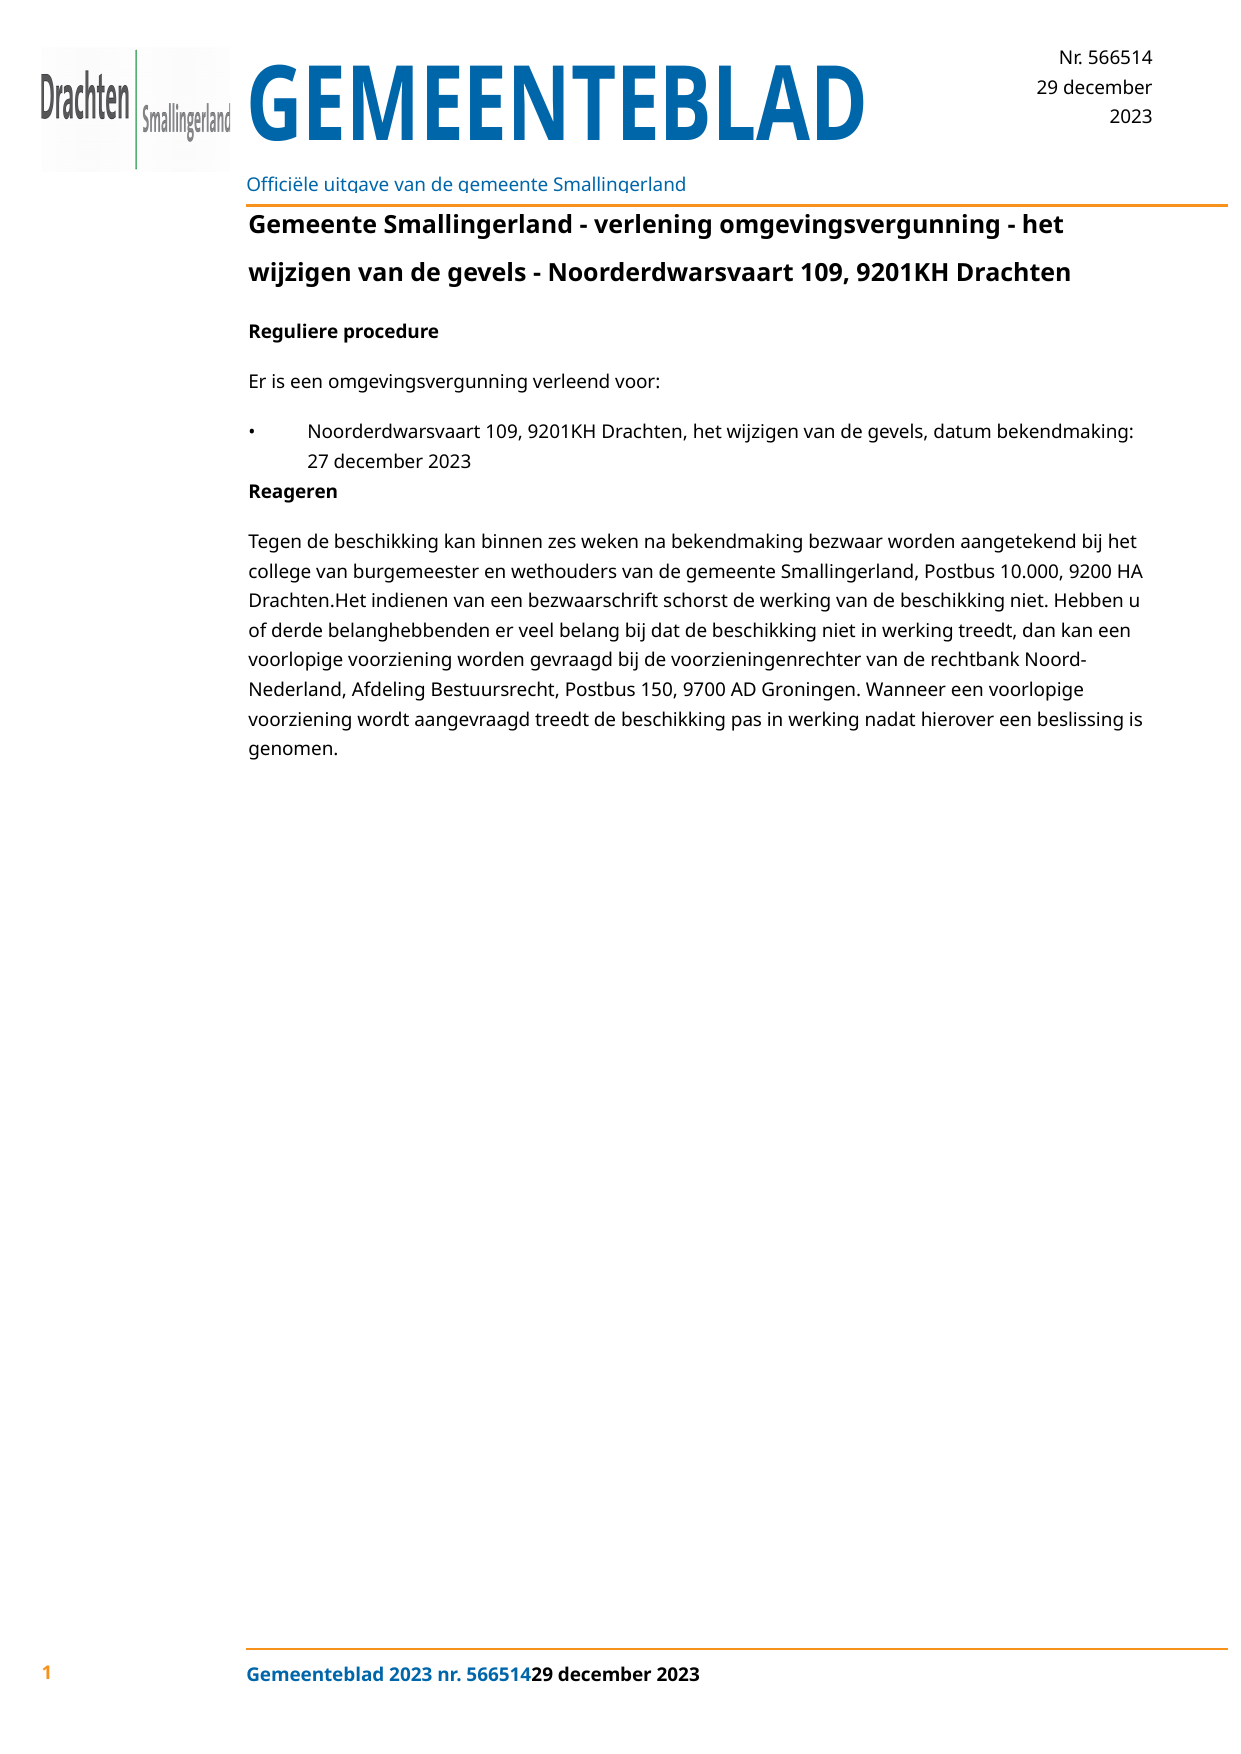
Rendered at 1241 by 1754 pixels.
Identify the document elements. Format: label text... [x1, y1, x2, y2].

list Noorderdwarsvaart 109, 9201KH Drachten, het wijzigen van de gevels, datum bekendmaking: 27 december 2023 [248, 419, 1152, 474]
text Reguliere procedure [248, 318, 1152, 344]
picture [41, 47, 231, 172]
text Gemeente Smallingerland - verlening omgevingsvergunning - het wijzigen van de gevels - Noorderdwarsvaart 109, 9201KH Drachten [248, 207, 1152, 288]
text Er is een omgevingsvergunning verleend voor: [248, 368, 1152, 394]
text Tegen de beschikking kan binnen zes weken na bekendmaking bezwaar worden aangetekend bij het college van burgemeester en wethouders van de gemeente Smallingerland, Postbus 10.000, 9200 HA Drachten.Het indienen van een bezwaarschrift schorst de werking van de beschikking niet. Hebben u of derde belanghebbenden er veel belang bij dat de beschikking niet in werking treedt, dan kan een voorlopige voorziening worden gevraagd bij de voorzieningenrechter van de rechtbank Noord-Nederland, Afdeling Bestuursrecht, Postbus 150, 9700 AD Groningen. Wanneer een voorlopige voorziening wordt aangevraagd treedt de beschikking pas in werking nadat hierover een beslissing is genomen. [248, 528, 1152, 761]
text Reageren [248, 478, 1152, 504]
